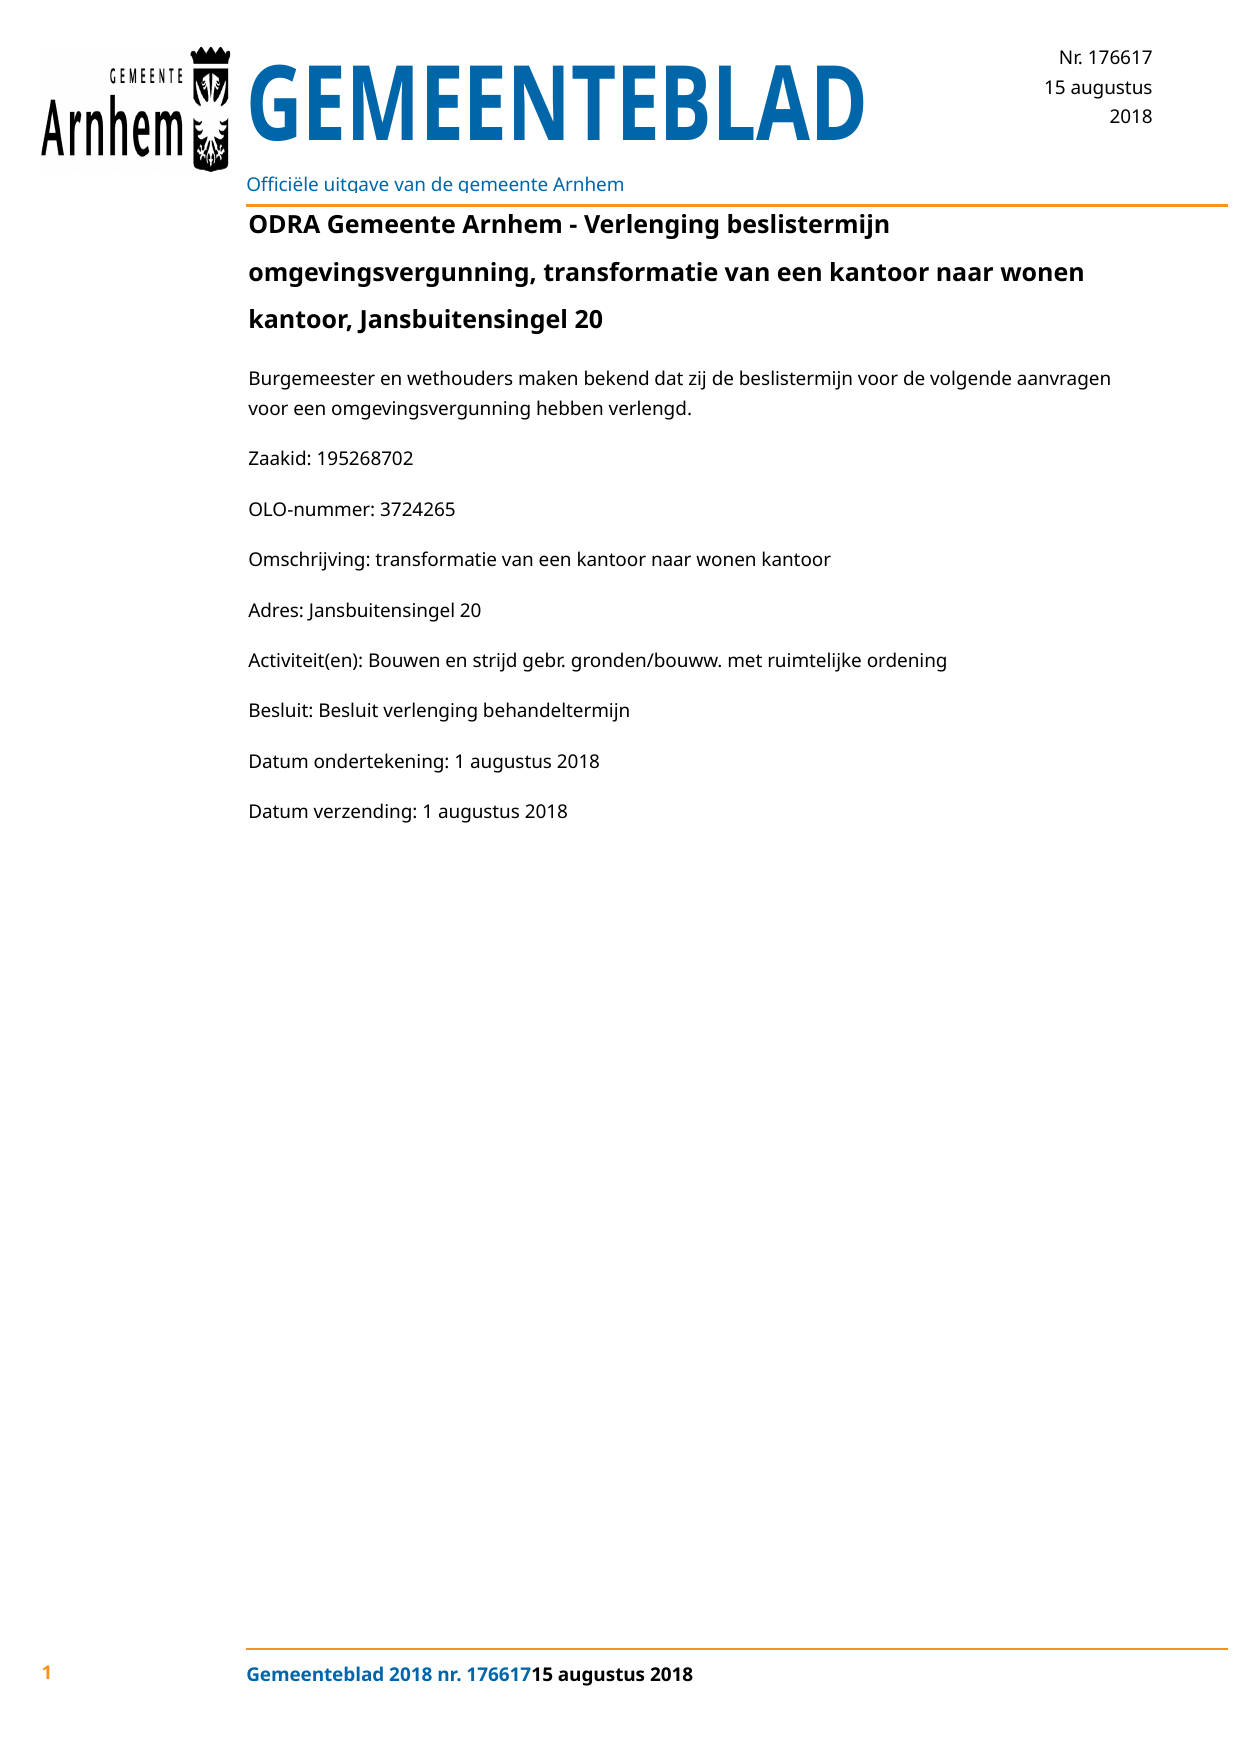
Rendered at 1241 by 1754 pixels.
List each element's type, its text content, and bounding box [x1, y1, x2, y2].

text Datum ondertekening: 1 augustus 2018 [248, 748, 1152, 774]
text OLO-nummer: 3724265 [248, 496, 1152, 522]
text Zaakid: 195268702 [248, 446, 1152, 471]
text Activiteit(en): Bouwen en strijd gebr. gronden/bouww. met ruimtelijke ordening [248, 647, 1152, 673]
text ODRA Gemeente Arnhem - Verlenging beslistermijn omgevingsvergunning, transformatie van een kantoor naar wonen kantoor, Jansbuitensingel 20 [248, 207, 1152, 336]
picture [41, 47, 231, 172]
text Datum verzending: 1 augustus 2018 [248, 798, 1152, 824]
text Omschrijving: transformatie van een kantoor naar wonen kantoor [248, 546, 1152, 572]
text Burgemeester en wethouders maken bekend dat zij de beslistermijn voor de volgende aanvragen voor een omgevingsvergunning hebben verlengd. [248, 366, 1152, 421]
text Besluit: Besluit verlenging behandeltermijn [248, 698, 1152, 723]
text Adres: Jansbuitensingel 20 [248, 597, 1152, 622]
